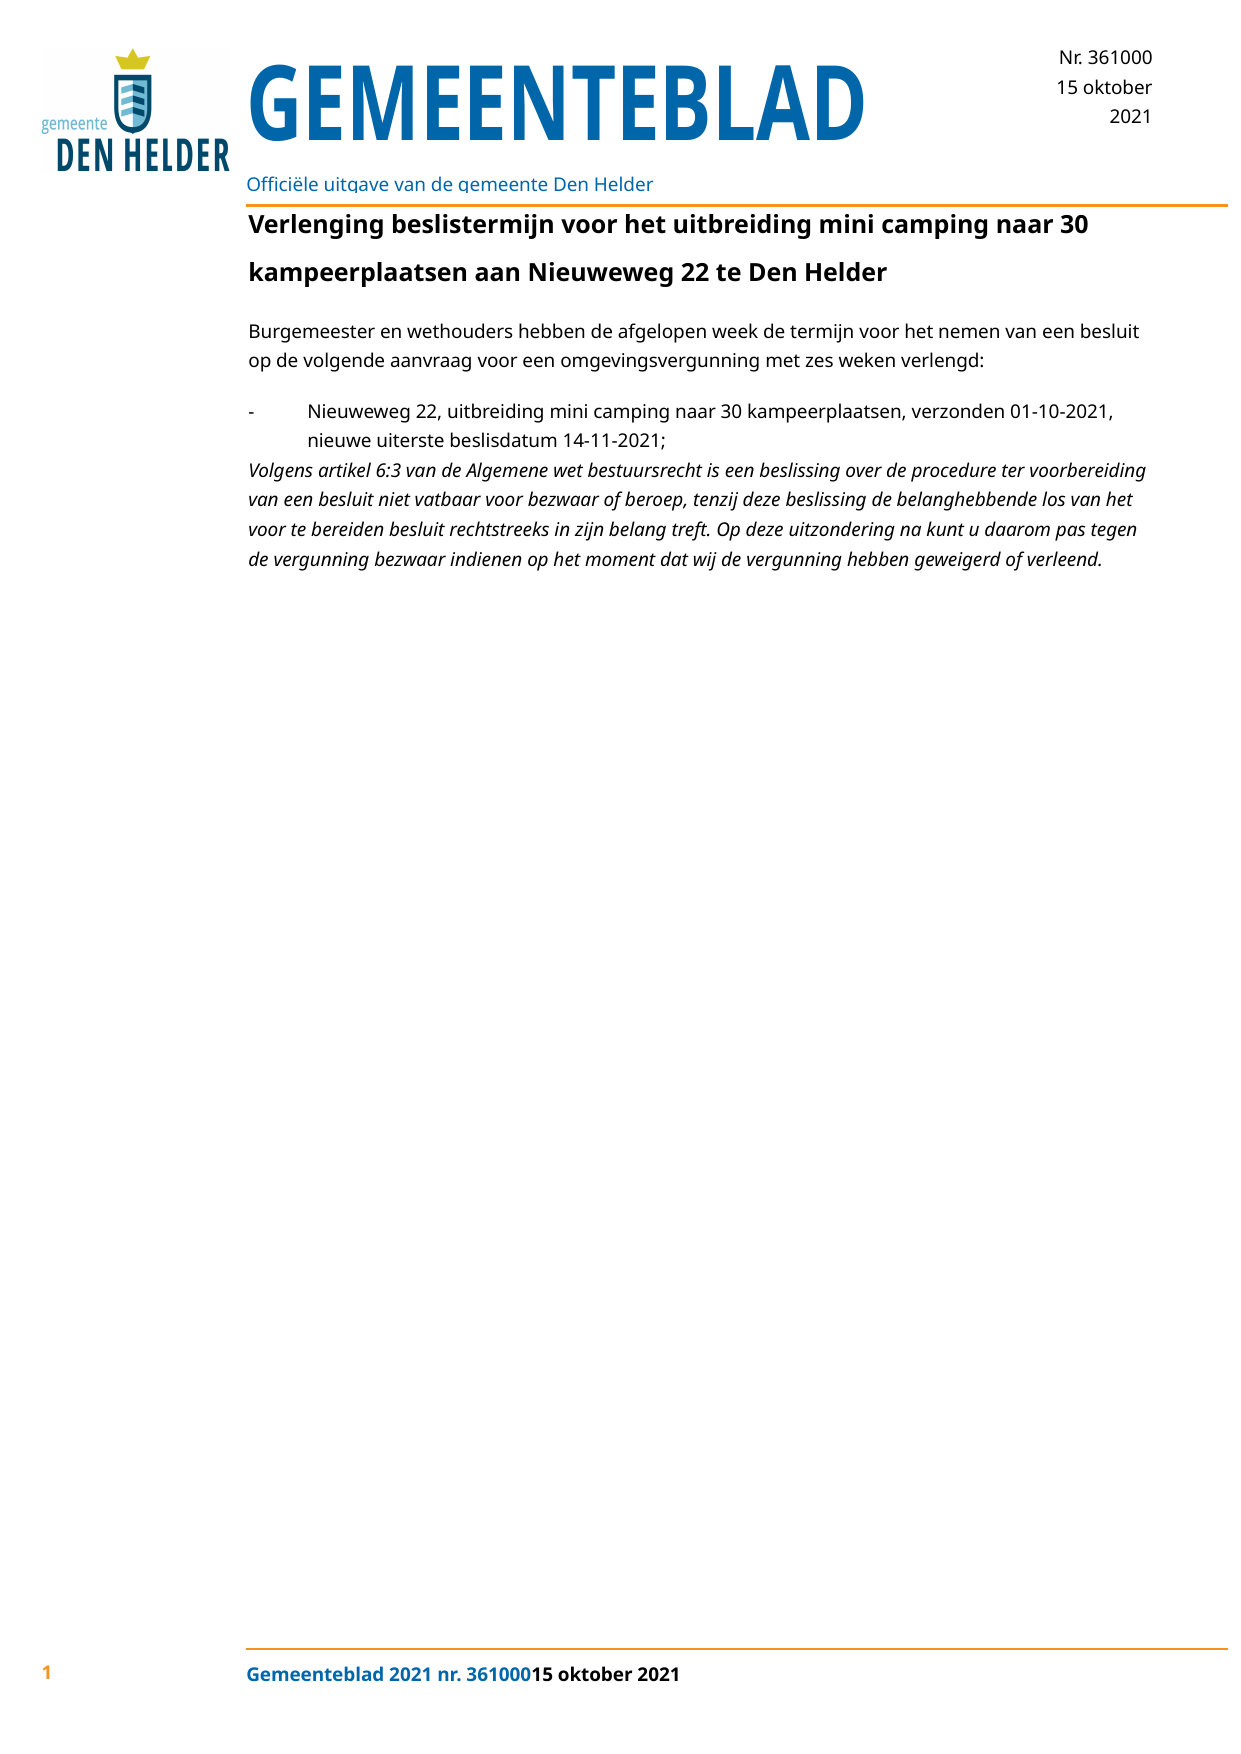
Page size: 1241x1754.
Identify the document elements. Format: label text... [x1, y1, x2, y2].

text Burgemeester en wethouders hebben de afgelopen week de termijn voor het nemen van een besluit op de volgende aanvraag voor een omgevingsvergunning met zes weken verlengd: [248, 318, 1152, 373]
picture [220, 160, 224, 172]
picture [41, 47, 231, 172]
text Verlenging beslistermijn voor het uitbreiding mini camping naar 30 kampeerplaatsen aan Nieuweweg 22 te Den Helder [248, 207, 1152, 288]
list Nieuweweg 22, uitbreiding mini camping naar 30 kampeerplaatsen, verzonden 01-10-2021, nieuwe uiterste beslisdatum 14-11-2021; [248, 398, 1152, 453]
picture [130, 157, 135, 172]
picture [63, 144, 68, 165]
text Volgens artikel 6:3 van de Algemene wet bestuursrecht is een beslissing over de procedure ter voorbereiding van een besluit niet vatbaar voor bezwaar of beroep, tenzij deze beslissing de belanghebbende los van het voor te bereiden besluit rechtstreeks in zijn belang treft. Op deze uitzondering na kunt u daarom pas tegen de vergunning bezwaar indienen op het moment dat wij de vergunning hebben geweigerd of verleend. [248, 457, 1152, 572]
picture [100, 154, 106, 172]
picture [182, 144, 187, 165]
